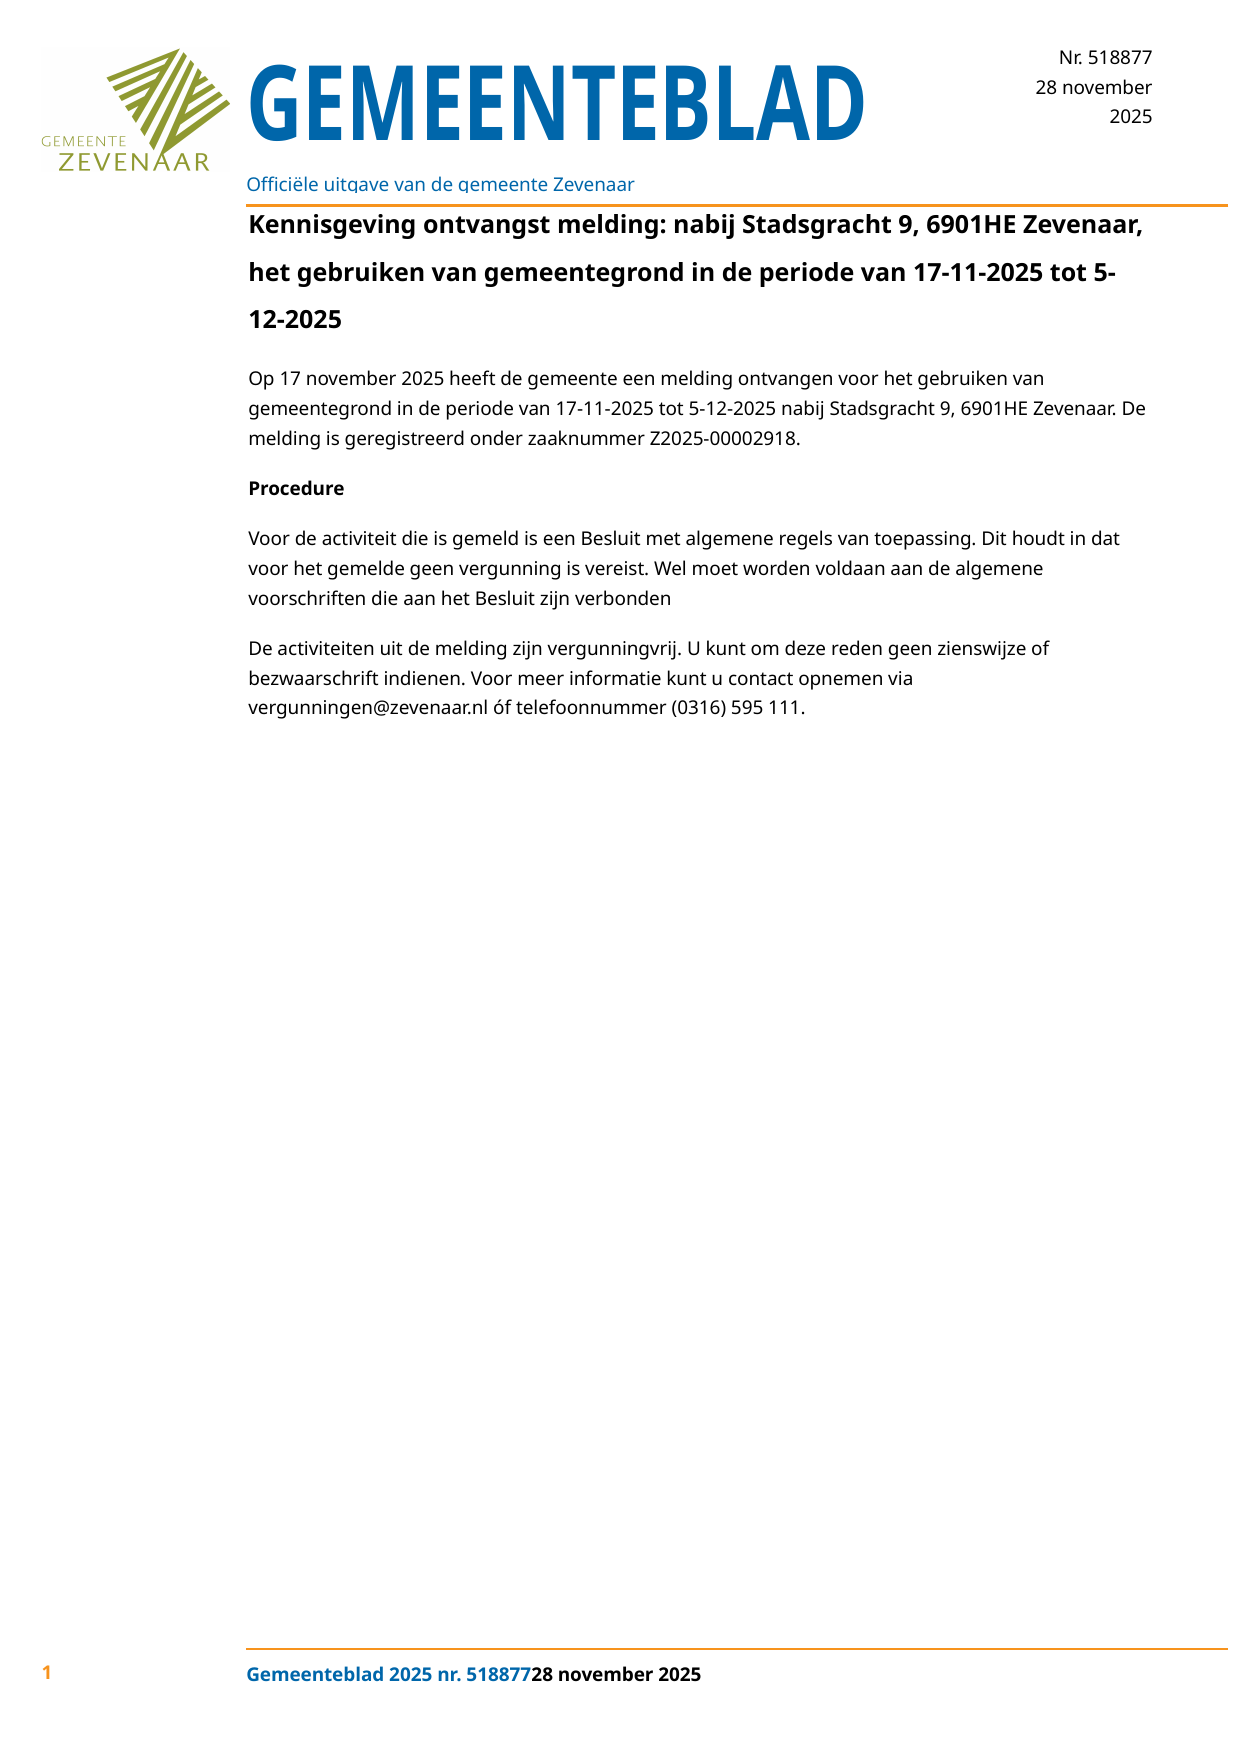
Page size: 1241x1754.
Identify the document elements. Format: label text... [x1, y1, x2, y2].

text De activiteiten uit de melding zijn vergunningvrij. U kunt om deze reden geen zienswijze of bezwaarschrift indienen. Voor meer informatie kunt u contact opnemen via vergunningen@zevenaar.nl óf telefoonnummer (0316) 595 111. [248, 635, 1152, 720]
text Op 17 november 2025 heeft de gemeente een melding ontvangen voor het gebruiken van gemeentegrond in de periode van 17-11-2025 tot 5-12-2025 nabij Stadsgracht 9, 6901HE Zevenaar. De melding is geregistreerd onder zaaknummer Z2025-00002918. [248, 366, 1152, 450]
text Voor de activiteit die is gemeld is een Besluit met algemene regels van toepassing. Dit houdt in dat voor het gemelde geen vergunning is vereist. Wel moet worden voldaan aan de algemene voorschriften die aan het Besluit zijn verbonden [248, 526, 1152, 610]
text Procedure [248, 475, 1152, 501]
text Kennisgeving ontvangst melding: nabij Stadsgracht 9, 6901HE Zevenaar, het gebruiken van gemeentegrond in de periode van 17-11-2025 tot 5-12-2025 [248, 207, 1152, 336]
picture [41, 47, 231, 172]
